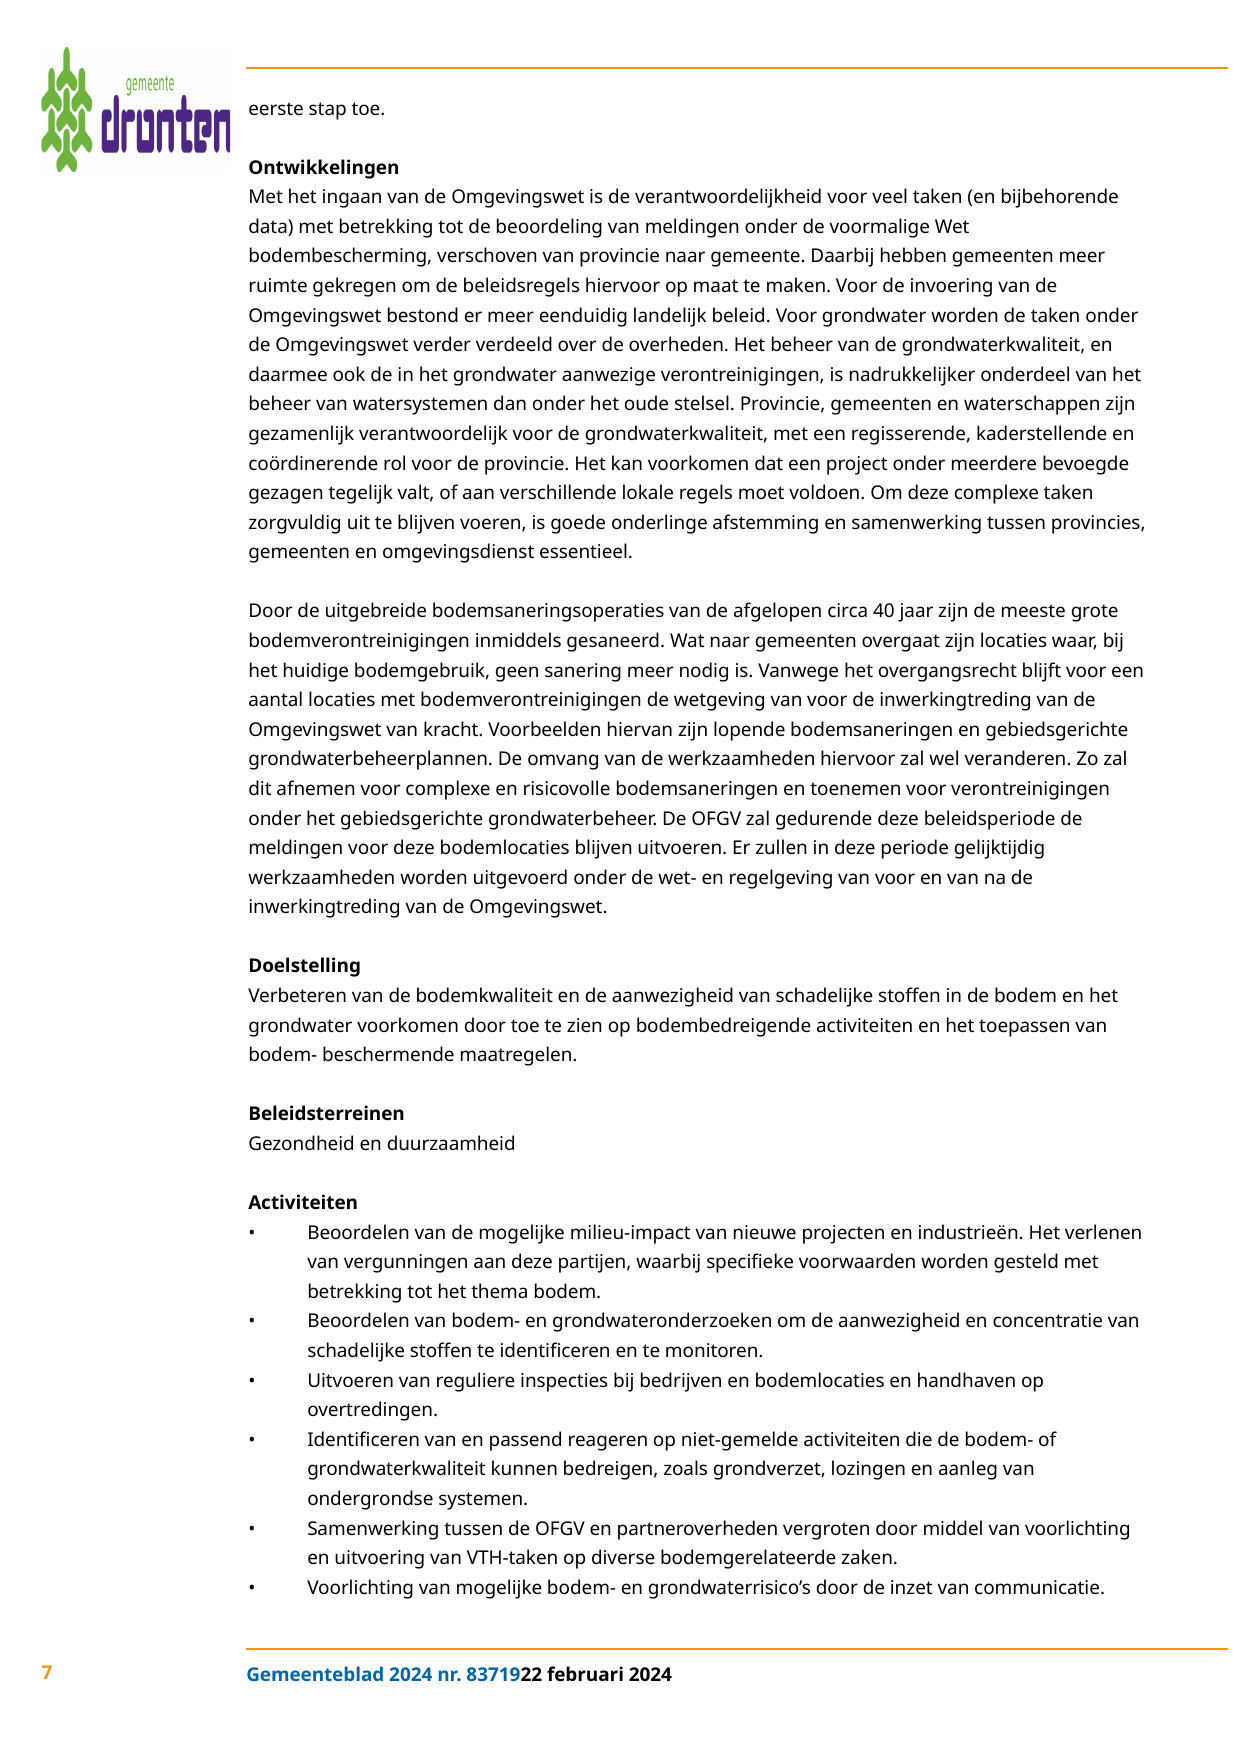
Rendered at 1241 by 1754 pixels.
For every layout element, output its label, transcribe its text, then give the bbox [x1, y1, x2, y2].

text Gezondheid en duurzaamheid [248, 1130, 1152, 1156]
list Voorlichting van mogelijke bodem- en grondwaterrisico’s door de inzet van communicatie. [248, 1574, 1152, 1600]
list Beoordelen van de mogelijke milieu-impact van nieuwe projecten en industrieën. Het verlenen van vergunningen aan deze partijen, waarbij specifieke voorwaarden worden gesteld met betrekking tot het thema bodem. [248, 1219, 1152, 1304]
text Activiteiten [248, 1189, 1152, 1215]
picture [41, 47, 231, 172]
list Samenwerking tussen de OFGV en partneroverheden vergroten door middel van voorlichting en uitvoering van VTH-taken op diverse bodemgerelateerde zaken. [248, 1515, 1152, 1570]
text Verbeteren van de bodemkwaliteit en de aanwezigheid van schadelijke stoffen in de bodem en het grondwater voorkomen door toe te zien op bodembedreigende activiteiten en het toepassen van bodem- beschermende maatregelen. [248, 982, 1152, 1067]
text Doelstelling [248, 953, 1152, 978]
text Door de uitgebreide bodemsaneringsoperaties van de afgelopen circa 40 jaar zijn de meeste grote bodemverontreinigingen inmiddels gesaneerd. Wat naar gemeenten overgaat zijn locaties waar, bij het huidige bodemgebruik, geen sanering meer nodig is. Vanwege het overgangsrecht blijft voor een aantal locaties met bodemverontreinigingen de wetgeving van voor de inwerkingtreding van de Omgevingswet van kracht. Voorbeelden hiervan zijn lopende bodemsaneringen en gebiedsgerichte grondwaterbeheerplannen. De omvang van de werkzaamheden hiervoor zal wel veranderen. Zo zal dit afnemen voor complexe en risicovolle bodemsaneringen en toenemen voor verontreinigingen onder het gebiedsgerichte grondwaterbeheer. De OFGV zal gedurende deze beleidsperiode de meldingen voor deze bodemlocaties blijven uitvoeren. Er zullen in deze periode gelijktijdig werkzaamheden worden uitgevoerd onder de wet- en regelgeving van voor en van na de inwerkingtreding van de Omgevingswet. [248, 598, 1152, 919]
list Beoordelen van bodem- en grondwateronderzoeken om de aanwezigheid en concentratie van schadelijke stoffen te identificeren en te monitoren. [248, 1308, 1152, 1363]
text Ontwikkelingen [248, 154, 1152, 180]
text Met het ingaan van de Omgevingswet is de verantwoordelijkheid voor veel taken (en bijbehorende data) met betrekking tot de beoordeling van meldingen onder de voormalige Wet bodembescherming, verschoven van provincie naar gemeente. Daarbij hebben gemeenten meer ruimte gekregen om de beleidsregels hiervoor op maat te maken. Voor de invoering van de Omgevingswet bestond er meer eenduidig landelijk beleid. Voor grondwater worden de taken onder de Omgevingswet verder verdeeld over de overheden. Het beheer van de grondwaterkwaliteit, en daarmee ook de in het grondwater aanwezige verontreinigingen, is nadrukkelijker onderdeel van het beheer van watersystemen dan onder het oude stelsel. Provincie, gemeenten en waterschappen zijn gezamenlijk verantwoordelijk voor de grondwaterkwaliteit, met een regisserende, kaderstellende en coördinerende rol voor de provincie. Het kan voorkomen dat een project onder meerdere bevoegde gezagen tegelijk valt, of aan verschillende lokale regels moet voldoen. Om deze complexe taken zorgvuldig uit te blijven voeren, is goede onderlinge afstemming en samenwerking tussen provincies, gemeenten en omgevingsdienst essentieel. [248, 183, 1152, 564]
list Identificeren van en passend reageren op niet-gemelde activiteiten die de bodem- of grondwaterkwaliteit kunnen bedreigen, zoals grondverzet, lozingen en aanleg van ondergrondse systemen. [248, 1426, 1152, 1511]
text Beleidsterreinen [248, 1101, 1152, 1126]
text eerste stap toe. [248, 95, 1152, 121]
list Uitvoeren van reguliere inspecties bij bedrijven en bodemlocaties en handhaven op overtredingen. [248, 1367, 1152, 1422]
